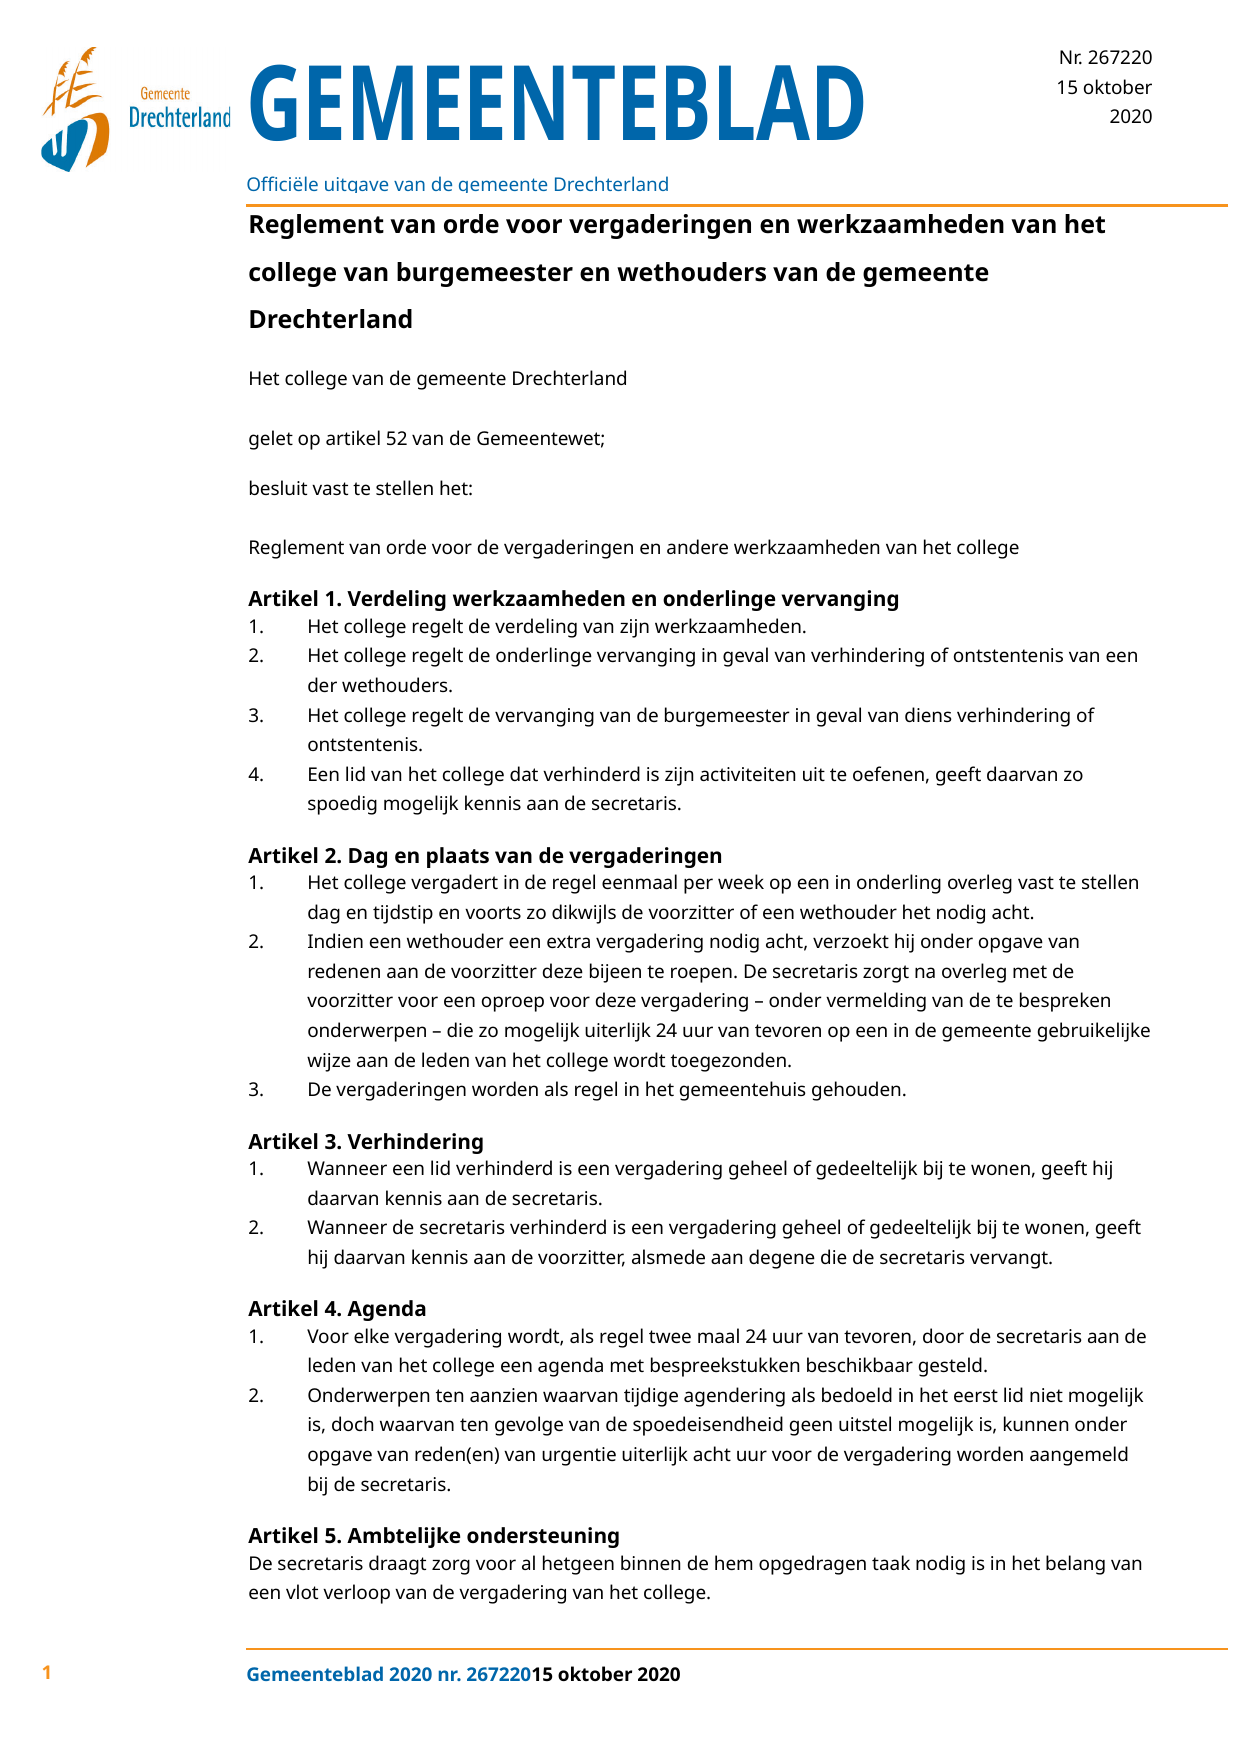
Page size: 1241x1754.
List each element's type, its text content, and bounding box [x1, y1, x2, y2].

picture [41, 47, 231, 172]
list Voor elke vergadering wordt, als regel twee maal 24 uur van tevoren, door de secretaris aan de leden van het college een agenda met bespreekstukken beschikbaar gesteld. [248, 1323, 1152, 1378]
list Het college regelt de onderlinge vervanging in geval van verhindering of ontstentenis van een der wethouders. [248, 643, 1152, 698]
picture [41, 158, 64, 172]
list De vergaderingen worden als regel in het gemeentehuis gehouden. [248, 1076, 1152, 1102]
text Artikel 1. Verdeling werkzaamheden en onderlinge vervanging [248, 584, 1152, 613]
list Het college regelt de vervanging van de burgemeester in geval van diens verhindering of ontstentenis. [248, 702, 1152, 757]
picture [226, 115, 231, 124]
text Het college van de gemeente Drechterland [248, 366, 1152, 391]
list Onderwerpen ten aanzien waarvan tijdige agendering als bedoeld in het eerst lid niet mogelijk is, doch waarvan ten gevolge van de spoedeisendheid geen uitstel mogelijk is, kunnen onder opgave van reden(en) van urgentie uiterlijk acht uur voor de vergadering worden aangemeld bij de secretaris. [248, 1382, 1152, 1497]
text besluit vast te stellen het: [248, 475, 1152, 501]
text Reglement van orde voor vergaderingen en werkzaamheden van het college van burgemeester en wethouders van de gemeente Drechterland [248, 207, 1152, 336]
list Wanneer de secretaris verhinderd is een vergadering geheel of gedeeltelijk bij te wonen, geeft hij daarvan kennis aan de voorzitter, alsmede aan degene die de secretaris vervangt. [248, 1214, 1152, 1270]
list Een lid van het college dat verhinderd is zijn activiteiten uit te oefenen, geeft daarvan zo spoedig mogelijk kennis aan de secretaris. [248, 761, 1152, 816]
text Artikel 5. Ambtelijke ondersteuning [248, 1521, 1152, 1550]
list Wanneer een lid verhinderd is een vergadering geheel of gedeeltelijk bij te wonen, geeft hij daarvan kennis aan de secretaris. [248, 1155, 1152, 1211]
list Indien een wethouder een extra vergadering nodig acht, verzoekt hij onder opgave van redenen aan de voorzitter deze bijeen te roepen. De secretaris zorgt na overleg met de voorzitter voor een oproep voor deze vergadering – onder vermelding van de te bespreken onderwerpen – die zo mogelijk uiterlijk 24 uur van tevoren op een in de gemeente gebruikelijke wijze aan de leden van het college wordt toegezonden. [248, 928, 1152, 1073]
text Artikel 4. Agenda [248, 1294, 1152, 1323]
text Artikel 2. Dag en plaats van de vergaderingen [248, 841, 1152, 869]
text De secretaris draagt zorg voor al hetgeen binnen de hem opgedragen taak nodig is in het belang van een vlot verloop van de vergadering van het college. [248, 1550, 1152, 1605]
text Artikel 3. Verhindering [248, 1127, 1152, 1155]
text Reglement van orde voor de vergaderingen en andere werkzaamheden van het college [248, 534, 1152, 560]
list Het college vergadert in de regel eenmaal per week op een in onderling overleg vast te stellen dag en tijdstip en voorts zo dikwijls de voorzitter of een wethouder het nodig acht. [248, 869, 1152, 925]
list Het college regelt de verdeling van zijn werkzaamheden. [248, 613, 1152, 639]
text gelet op artikel 52 van de Gemeentewet; [248, 425, 1152, 450]
